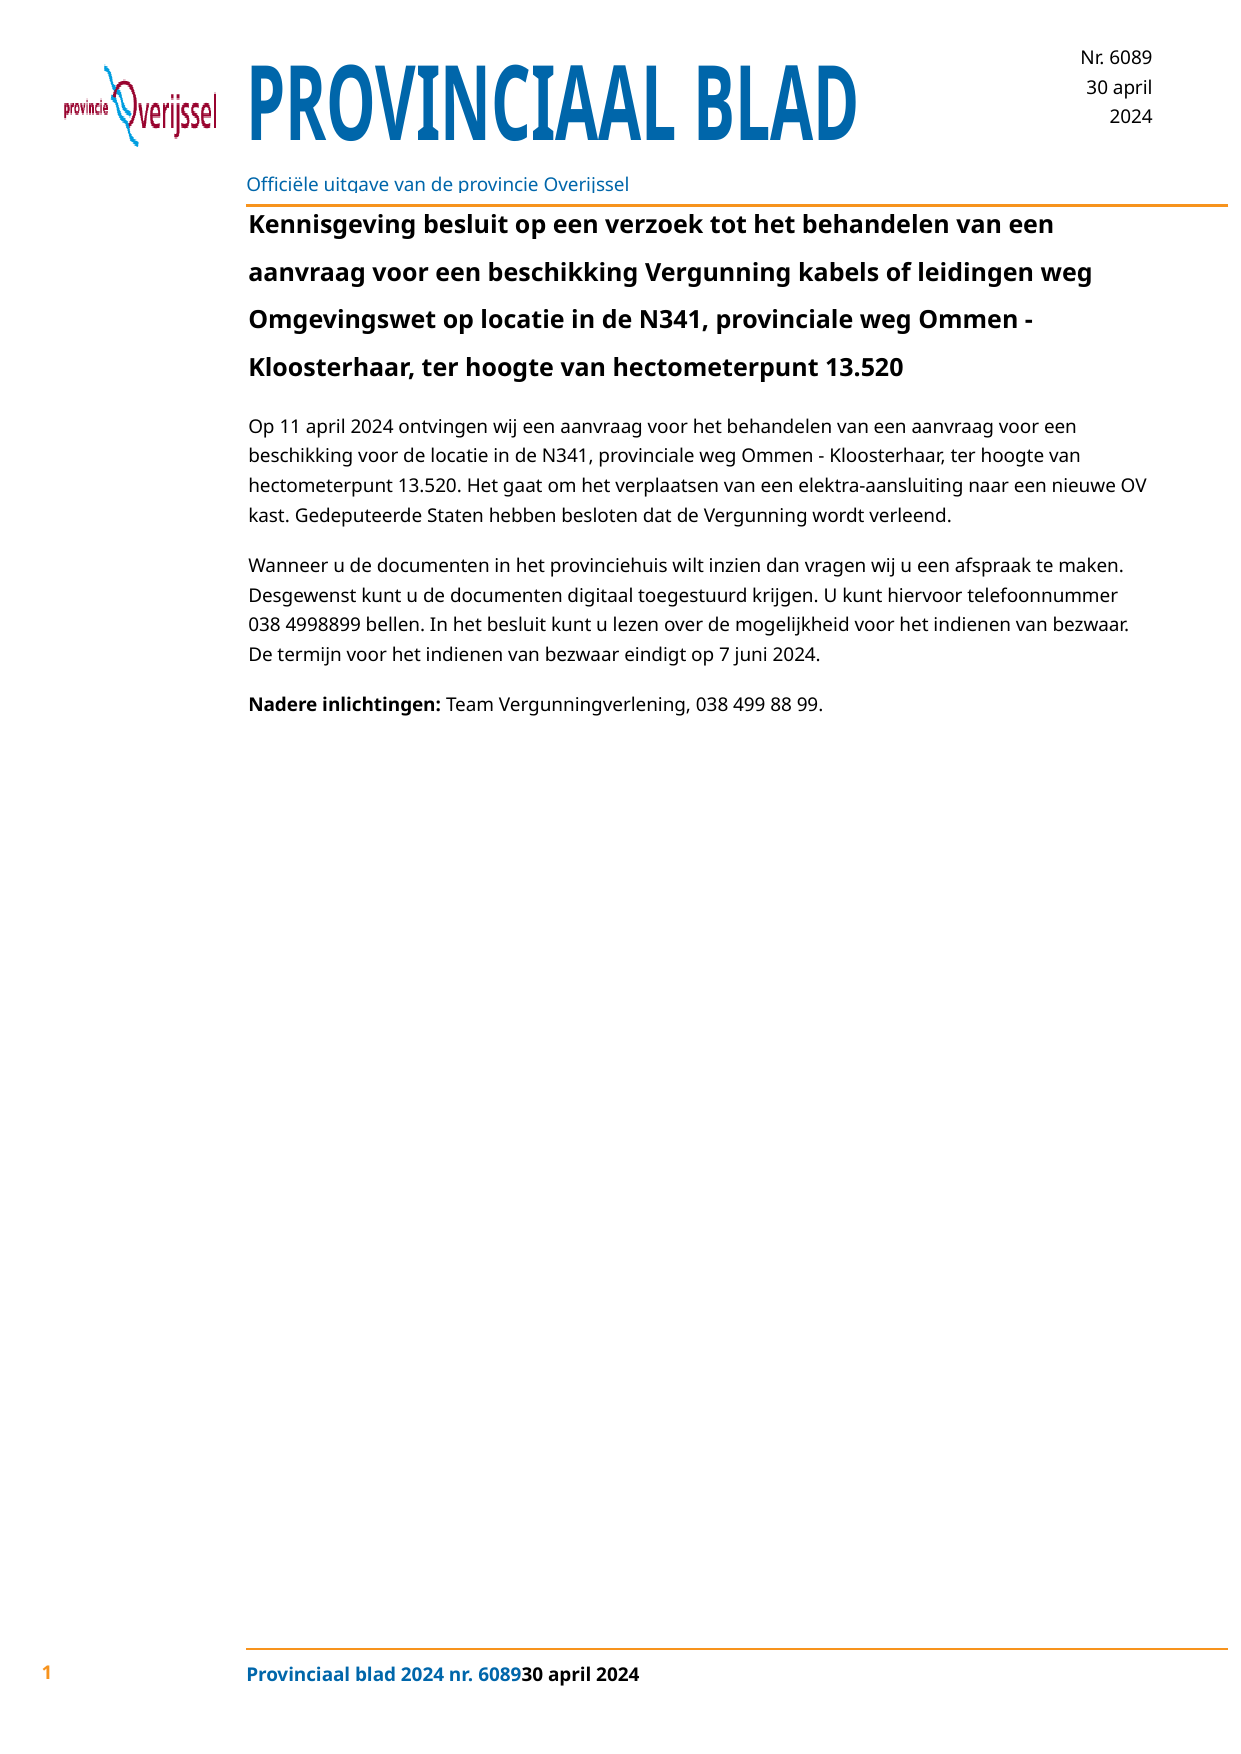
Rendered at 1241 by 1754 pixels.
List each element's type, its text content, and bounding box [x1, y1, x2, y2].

picture [41, 47, 231, 172]
text Wanneer u de documenten in het provinciehuis wilt inzien dan vragen wij u een afspraak te maken. Desgewenst kunt u de documenten digitaal toegestuurd krijgen. U kunt hiervoor telefoonnummer 038 4998899 bellen. In het besluit kunt u lezen over de mogelijkheid voor het indienen van bezwaar. De termijn voor het indienen van bezwaar eindigt op 7 juni 2024. [248, 552, 1152, 667]
text Kennisgeving besluit op een verzoek tot het behandelen van een aanvraag voor een beschikking Vergunning kabels of leidingen weg Omgevingswet op locatie in de N341, provinciale weg Ommen - Kloosterhaar, ter hoogte van hectometerpunt 13.520 [248, 207, 1152, 384]
text Nadere inlichtingen: Team Vergunningverlening, 038 499 88 99. [248, 691, 1152, 717]
text Op 11 april 2024 ontvingen wij een aanvraag voor het behandelen van een aanvraag voor een beschikking voor de locatie in de N341, provinciale weg Ommen - Kloosterhaar, ter hoogte van hectometerpunt 13.520. Het gaat om het verplaatsen van een elektra-aansluiting naar een nieuwe OV kast. Gedeputeerde Staten hebben besloten dat de Vergunning wordt verleend. [248, 413, 1152, 528]
